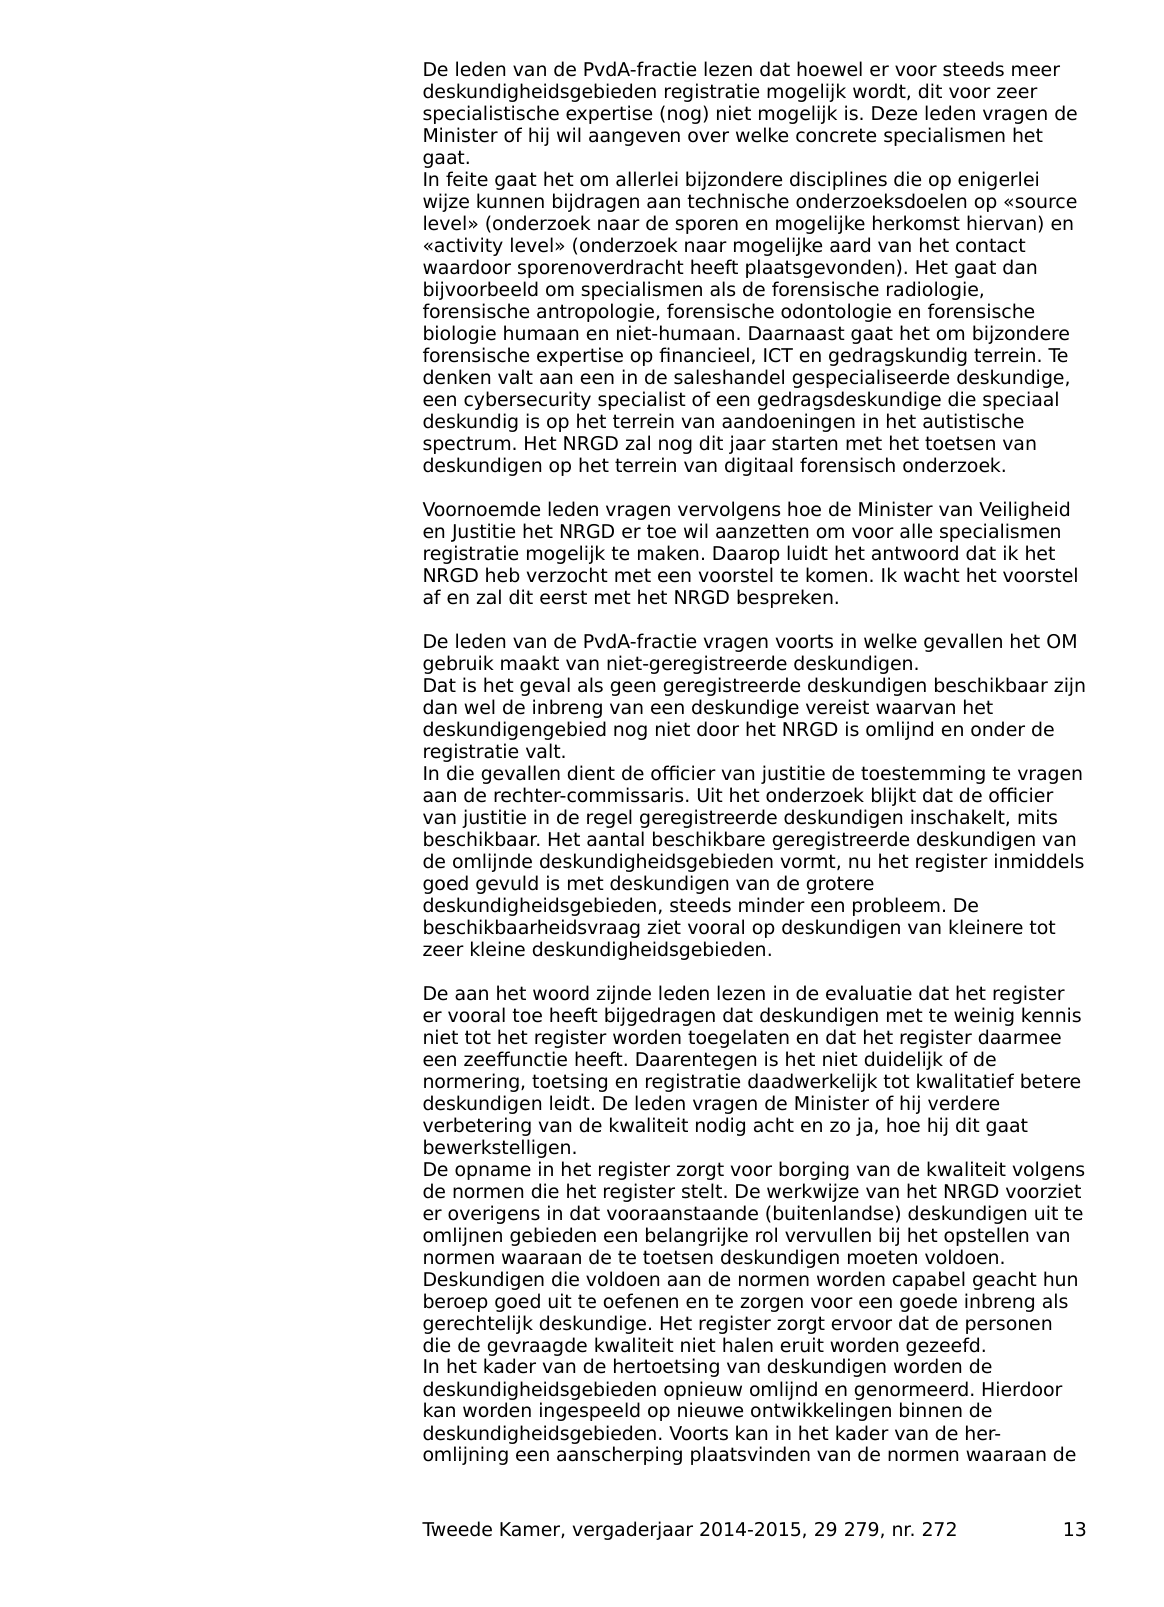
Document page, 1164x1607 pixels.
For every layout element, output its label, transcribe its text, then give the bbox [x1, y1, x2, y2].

text De opname in het register zorgt voor borging van de kwaliteit volgens de normen die het register stelt. De werkwijze van het NRGD voorziet er overigens in dat vooraanstaande (buitenlandse) deskundigen uit te omlijnen gebieden een belangrijke rol vervullen bij het opstellen van normen waaraan de te toetsen deskundigen moeten voldoen. Deskundigen die voldoen aan de normen worden capabel geacht hun beroep goed uit te oefenen en te zorgen voor een goede inbreng als gerechtelijk deskundige. Het register zorgt ervoor dat de personen die de gevraagde kwaliteit niet halen eruit worden gezeefd. [422, 1159, 1087, 1356]
text Voornoemde leden vragen vervolgens hoe de Minister van Veiligheid en Justitie het NRGD er toe wil aanzetten om voor alle specialismen registratie mogelijk te maken. Daarop luidt het antwoord dat ik het NRGD heb verzocht met een voorstel te komen. Ik wacht het voorstel af en zal dit eerst met het NRGD bespreken. [422, 499, 1087, 609]
text Dat is het geval als geen geregistreerde deskundigen beschikbaar zijn dan wel de inbreng van een deskundige vereist waarvan het deskundigengebied nog niet door het NRGD is omlijnd en onder de registratie valt. [422, 675, 1087, 763]
text De aan het woord zijnde leden lezen in de evaluatie dat het register er vooral toe heeft bijgedragen dat deskundigen met te weinig kennis niet tot het register worden toegelaten en dat het register daarmee een zeeffunctie heeft. Daarentegen is het niet duidelijk of de normering, toetsing en registratie daadwerkelijk tot kwalitatief betere deskundigen leidt. De leden vragen de Minister of hij verdere verbetering van de kwaliteit nodig acht en zo ja, hoe hij dit gaat bewerkstelligen. [422, 983, 1087, 1159]
text De leden van de PvdA-fractie vragen voorts in welke gevallen het OM gebruik maakt van niet-geregistreerde deskundigen. [422, 631, 1087, 675]
text In het kader van de hertoetsing van deskundigen worden de deskundigheidsgebieden opnieuw omlijnd en genormeerd. Hierdoor kan worden ingespeeld op nieuwe ontwikkelingen binnen de deskundigheidsgebieden. Voorts kan in het kader van de her-omlijning een aanscherping plaatsvinden van de normen waaraan de [422, 1356, 1087, 1466]
text In feite gaat het om allerlei bijzondere disciplines die op enigerlei wijze kunnen bijdragen aan technische onderzoeksdoelen op «source level» (onderzoek naar de sporen en mogelijke herkomst hiervan) en «activity level» (onderzoek naar mogelijke aard van het contact waardoor sporenoverdracht heeft plaatsgevonden). Het gaat dan bijvoorbeeld om specialismen als de forensische radiologie, forensische antropologie, forensische odontologie en forensische biologie humaan en niet-humaan. Daarnaast gaat het om bijzondere forensische expertise op financieel, ICT en gedragskundig terrein. Te denken valt aan een in de saleshandel gespecialiseerde deskundige, een cybersecurity specialist of een gedragsdeskundige die speciaal deskundig is op het terrein van aandoeningen in het autistische spectrum. Het NRGD zal nog dit jaar starten met het toetsen van deskundigen op het terrein van digitaal forensisch onderzoek. [422, 169, 1087, 477]
text De leden van de PvdA-fractie lezen dat hoewel er voor steeds meer deskundigheidsgebieden registratie mogelijk wordt, dit voor zeer specialistische expertise (nog) niet mogelijk is. Deze leden vragen de Minister of hij wil aangeven over welke concrete specialismen het gaat. [422, 59, 1087, 169]
text In die gevallen dient de officier van justitie de toestemming te vragen aan de rechter-commissaris. Uit het onderzoek blijkt dat de officier van justitie in de regel geregistreerde deskundigen inschakelt, mits beschikbaar. Het aantal beschikbare geregistreerde deskundigen van de omlijnde deskundigheidsgebieden vormt, nu het register inmiddels goed gevuld is met deskundigen van de grotere deskundigheidsgebieden, steeds minder een probleem. De beschikbaarheidsvraag ziet vooral op deskundigen van kleinere tot zeer kleine deskundigheidsgebieden. [422, 763, 1087, 961]
